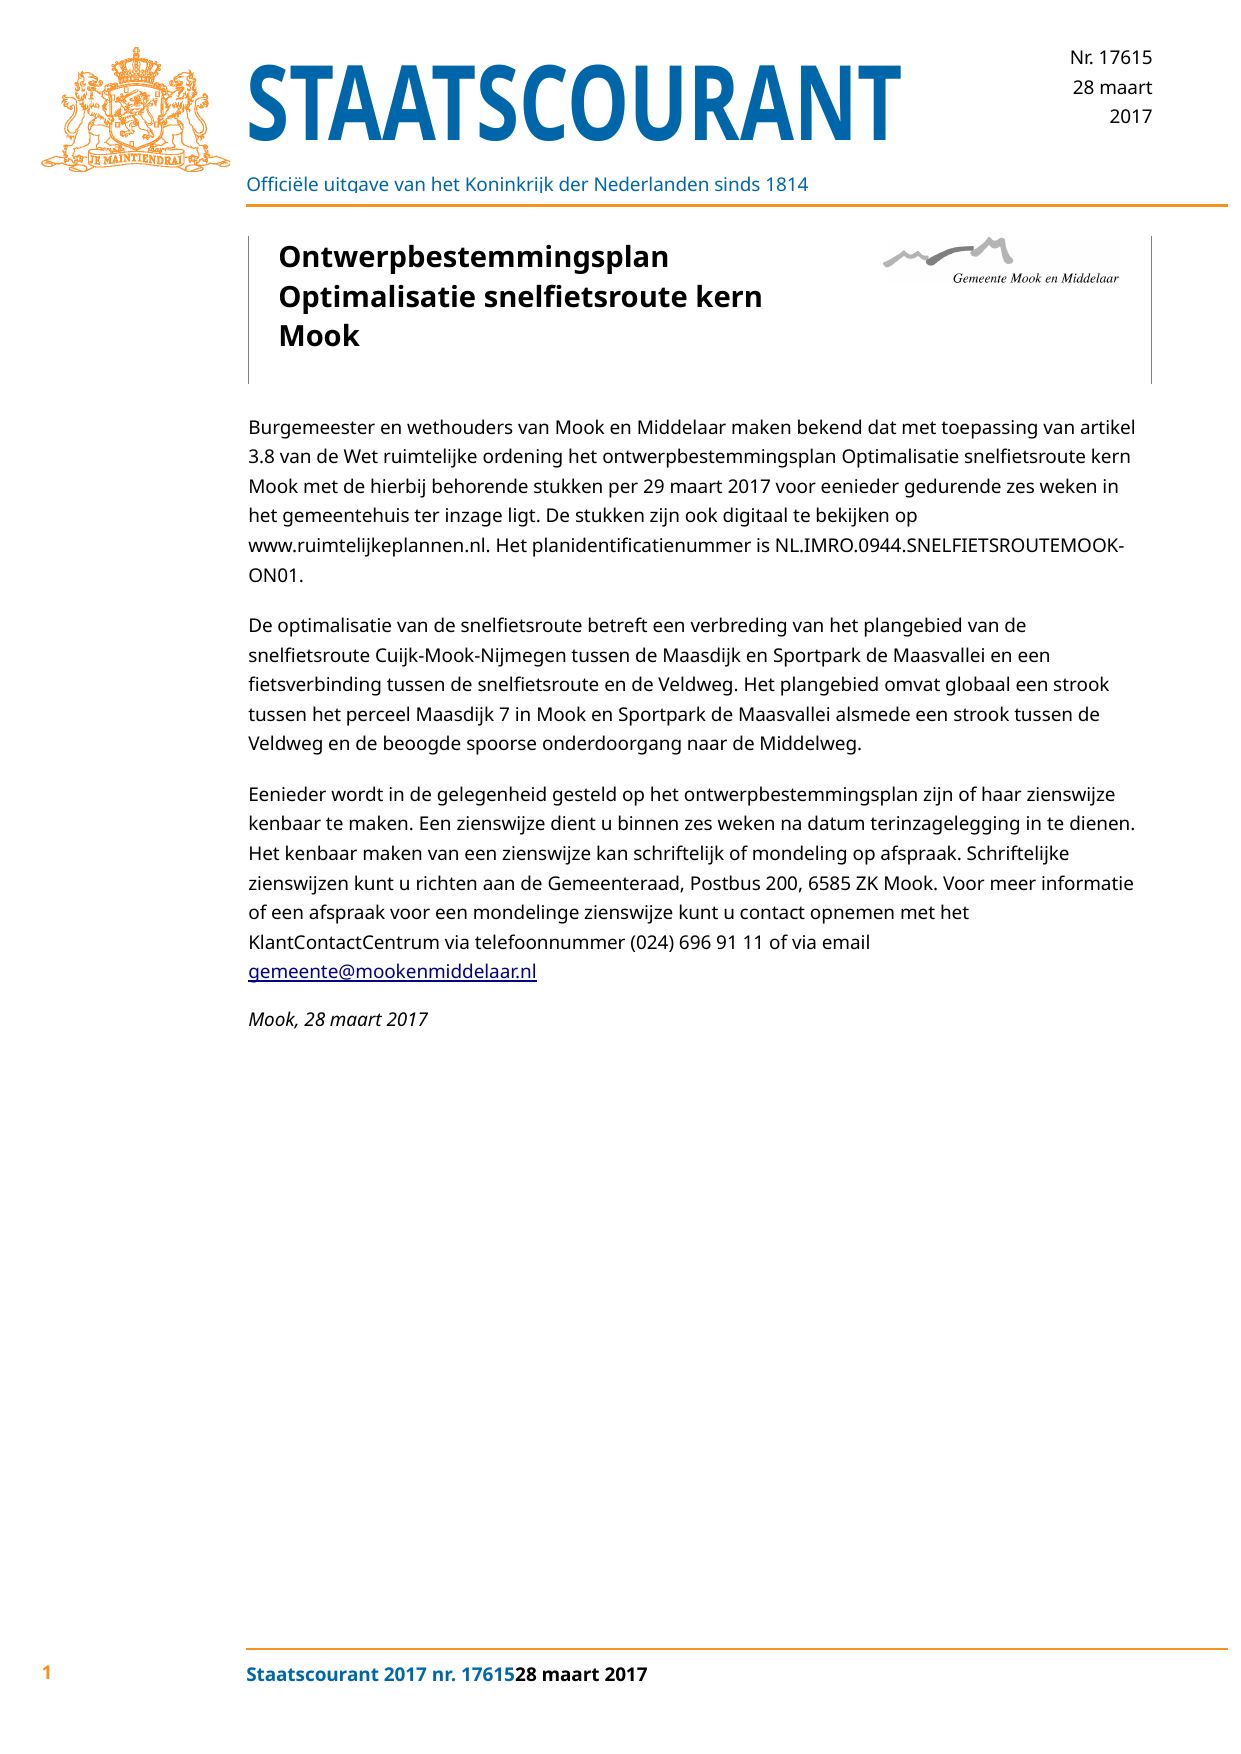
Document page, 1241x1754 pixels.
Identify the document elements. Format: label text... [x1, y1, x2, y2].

table_header [850, 236, 1151, 384]
picture [41, 47, 231, 172]
picture [882, 236, 1119, 284]
table_header Ontwerpbestemmingsplan Optimalisatie snelfietsroute kern Mook [249, 236, 850, 384]
text Mook, 28 maart 2017 [248, 1006, 1152, 1032]
text Eenieder wordt in de gelegenheid gesteld op het ontwerpbestemmingsplan zijn of haar zienswijze kenbaar te maken. Een zienswijze dient u binnen zes weken na datum terinzagelegging in te dienen. Het kenbaar maken van een zienswijze kan schriftelijk of mondeling op afspraak. Schriftelijke zienswijzen kunt u richten aan de Gemeenteraad, Postbus 200, 6585 ZK Mook. Voor meer informatie of een afspraak voor een mondelinge zienswijze kunt u contact opnemen met het KlantContactCentrum via telefoonnummer (024) 696 91 11 of via email gemeente@mookenmiddelaar.nl [248, 781, 1152, 984]
text Burgemeester en wethouders van Mook en Middelaar maken bekend dat met toepassing van artikel 3.8 van de Wet ruimtelijke ordening het ontwerpbestemmingsplan Optimalisatie snelfietsroute kern Mook met de hierbij behorende stukken per 29 maart 2017 voor eenieder gedurende zes weken in het gemeentehuis ter inzage ligt. De stukken zijn ook digitaal te bekijken op www.ruimtelijkeplannen.nl. Het planidentificatienummer is NL.IMRO.0944.SNELFIETSROUTEMOOK-ON01. [248, 414, 1152, 588]
text De optimalisatie van de snelfietsroute betreft een verbreding van het plangebied van de snelfietsroute Cuijk-Mook-Nijmegen tussen de Maasdijk en Sportpark de Maasvallei en een fietsverbinding tussen de snelfietsroute en de Veldweg. Het plangebied omvat globaal een strook tussen het perceel Maasdijk 7 in Mook en Sportpark de Maasvallei alsmede een strook tussen de Veldweg en de beoogde spoorse onderdoorgang naar de Middelweg. [248, 612, 1152, 756]
